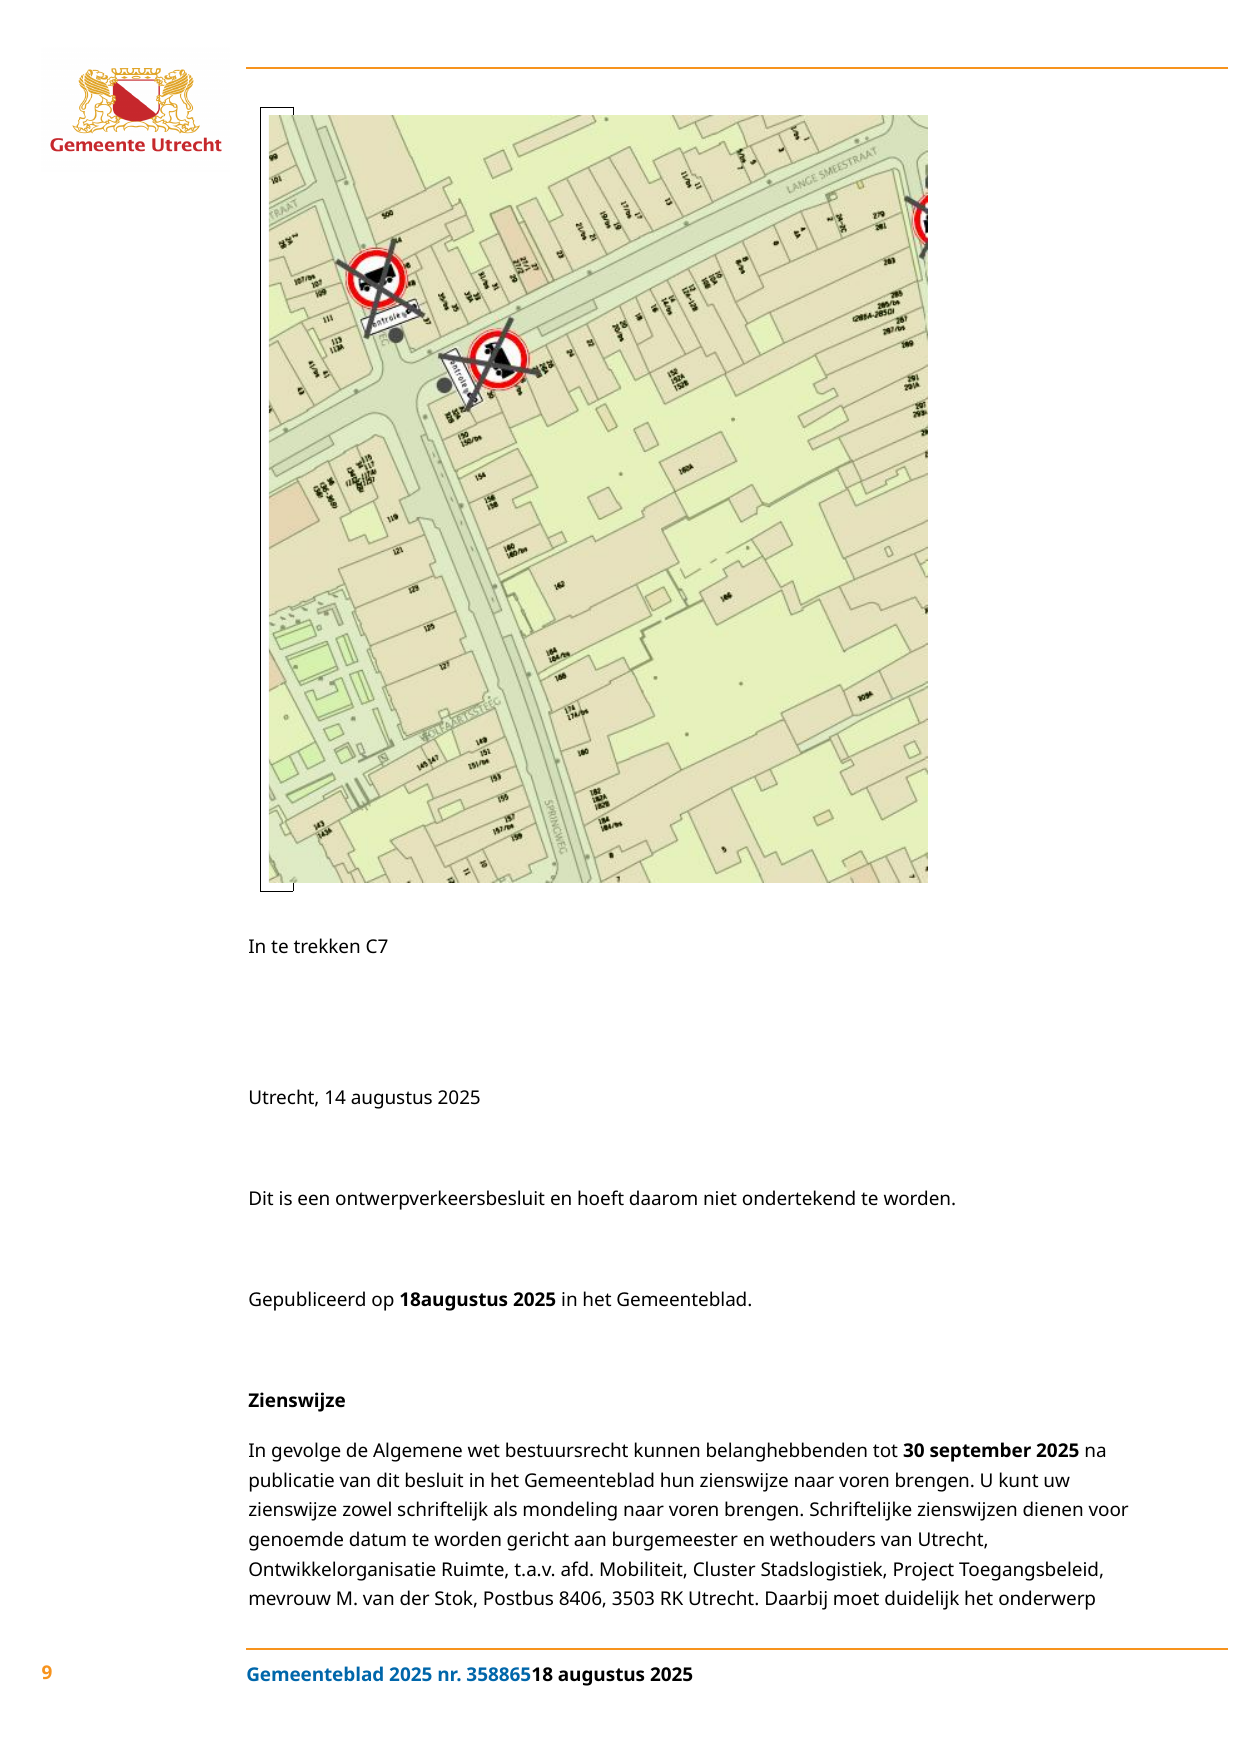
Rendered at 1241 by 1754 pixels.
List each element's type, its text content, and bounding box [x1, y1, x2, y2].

text In gevolge de Algemene wet bestuursrecht kunnen belanghebbenden tot 30 september 2025 na publicatie van dit besluit in het Gemeenteblad hun zienswijze naar voren brengen. U kunt uw zienswijze zowel schriftelijk als mondeling naar voren brengen. Schriftelijke zienswijzen dienen voor genoemde datum te worden gericht aan burgemeester en wethouders van Utrecht, Ontwikkelorganisatie Ruimte, t.a.v. afd. Mobiliteit, Cluster Stadslogistiek, Project Toegangsbeleid, mevrouw M. van der Stok, Postbus 8406, 3503 RK Utrecht. Daarbij moet duidelijk het onderwerp [248, 1437, 1152, 1611]
text In te trekken C7 [248, 933, 1152, 959]
picture [268, 115, 928, 883]
picture [41, 47, 231, 172]
text Zienswijze [248, 1387, 1152, 1413]
text Gepubliceerd op 18augustus 2025 in het Gemeenteblad. [248, 1286, 1152, 1312]
text Utrecht, 14 augustus 2025 [248, 1084, 1152, 1110]
text Dit is een ontwerpverkeersbesluit en hoeft daarom niet ondertekend te worden. [248, 1185, 1152, 1211]
